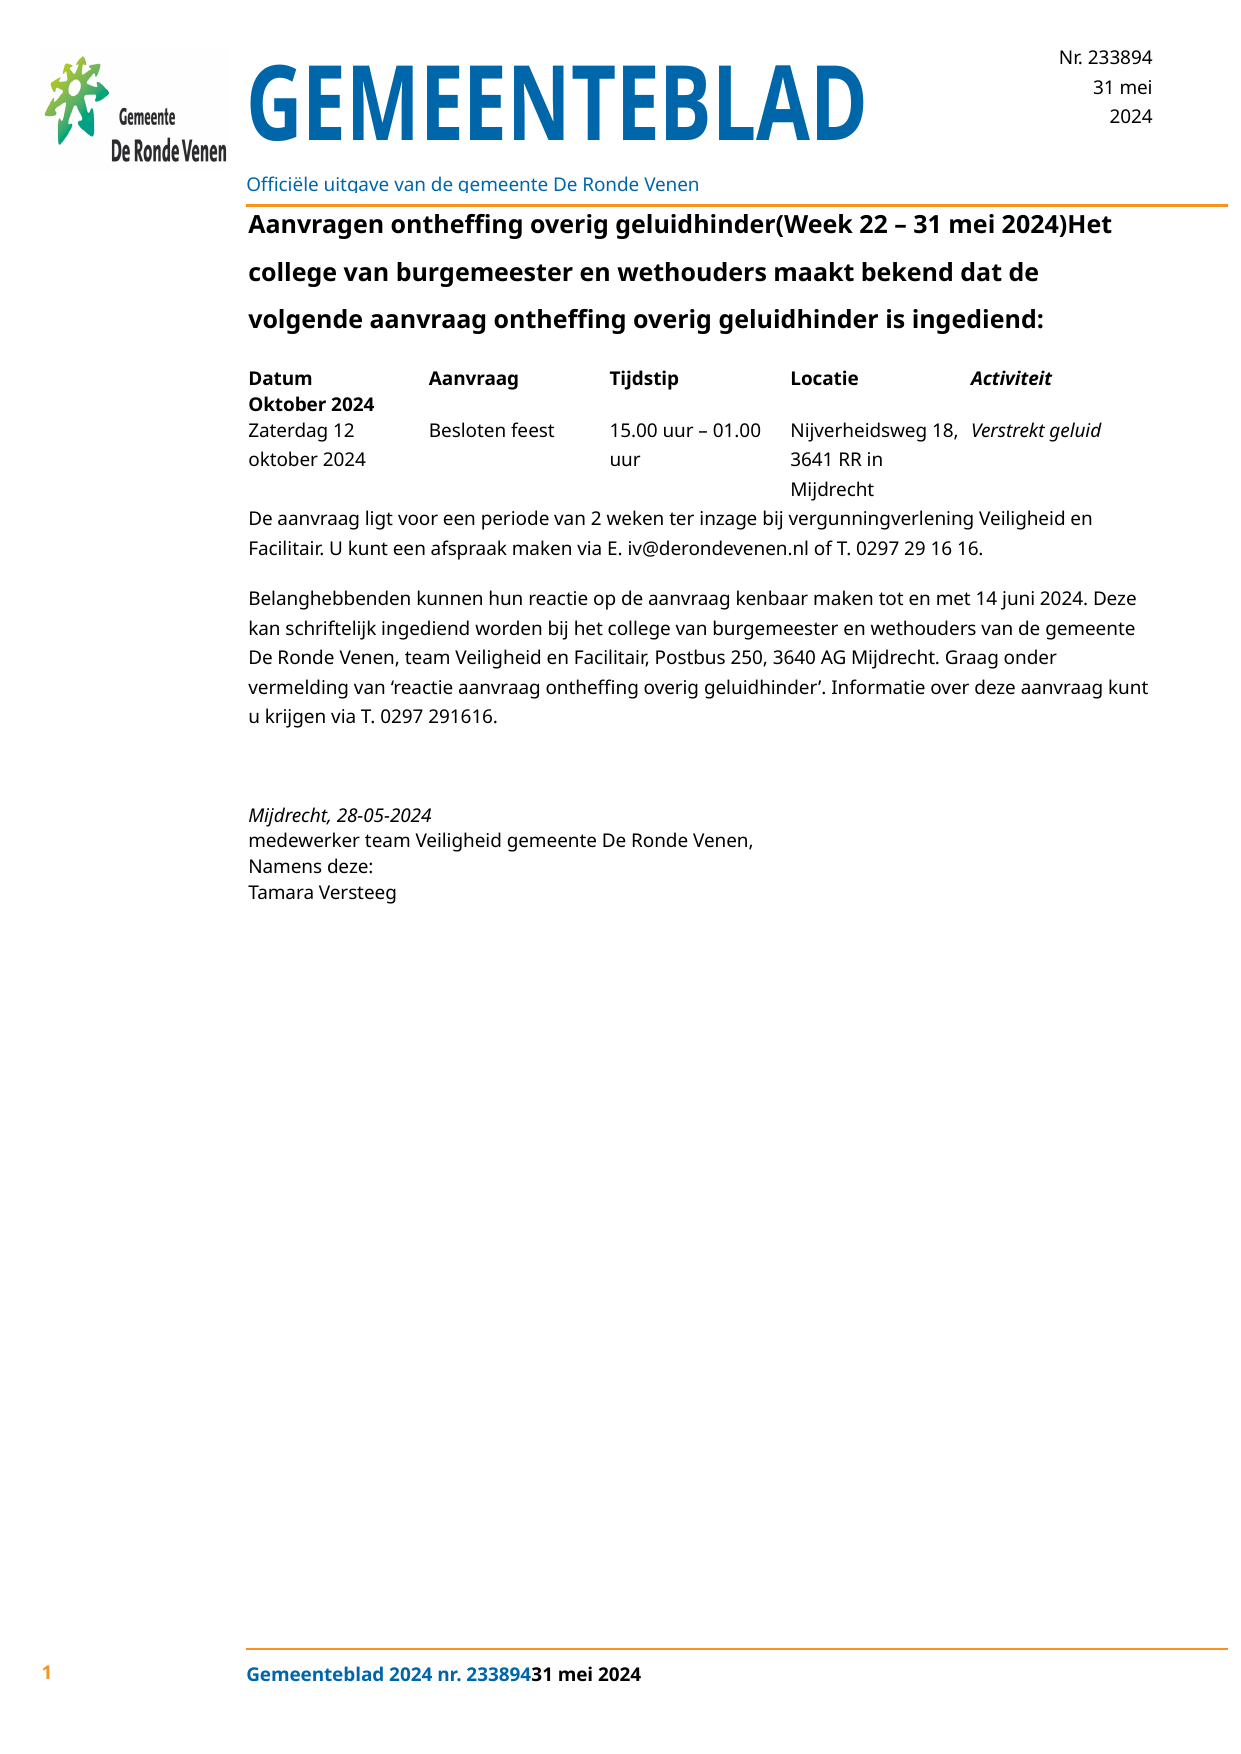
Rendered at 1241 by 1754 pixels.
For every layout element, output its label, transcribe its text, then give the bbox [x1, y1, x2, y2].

table_cell Verstrekt geluid [971, 417, 1152, 502]
table_cell [971, 391, 1152, 417]
picture [41, 47, 231, 172]
table_header Datum [248, 366, 429, 391]
table_cell 15.00 uur – 01.00 uur [609, 417, 790, 502]
table_cell Oktober 2024 [248, 391, 429, 417]
table_cell Besloten feest [429, 417, 609, 502]
table_cell Zaterdag 12 oktober 2024 [248, 417, 429, 502]
text De aanvraag ligt voor een periode van 2 weken ter inzage bij vergunningverlening Veiligheid en Facilitair. U kunt een afspraak maken via E. iv@derondevenen.nl of T. 0297 29 16 16. [248, 505, 1152, 561]
text Belanghebbenden kunnen hun reactie op de aanvraag kenbaar maken tot en met 14 juni 2024. Deze kan schriftelijk ingediend worden bij het college van burgemeester en wethouders van de gemeente De Ronde Venen, team Veiligheid en Facilitair, Postbus 250, 3640 AG Mijdrecht. Graag onder vermelding van ‘reactie aanvraag ontheffing overig geluidhinder’. Informatie over deze aanvraag kunt u krijgen via T. 0297 291616. [248, 585, 1152, 729]
table_header Tijdstip [609, 366, 790, 391]
text Aanvragen ontheffing overig geluidhinder(Week 22 – 31 mei 2024)Het college van burgemeester en wethouders maakt bekend dat de volgende aanvraag ontheffing overig geluidhinder is ingediend: [248, 207, 1152, 336]
table_header Activiteit [971, 366, 1152, 391]
text Mijdrecht, 28-05-2024 [248, 802, 1152, 827]
table_cell [609, 391, 790, 417]
text medewerker team Veiligheid gemeente De Ronde Venen, [248, 827, 1152, 853]
table_header Aanvraag [429, 366, 609, 391]
table_cell [790, 391, 971, 417]
table_header Locatie [790, 366, 971, 391]
table_cell [429, 391, 609, 417]
text Tamara Versteeg [248, 879, 1152, 905]
table_cell Nijverheidsweg 18, 3641 RR in Mijdrecht [790, 417, 971, 502]
text Namens deze: [248, 853, 1152, 879]
